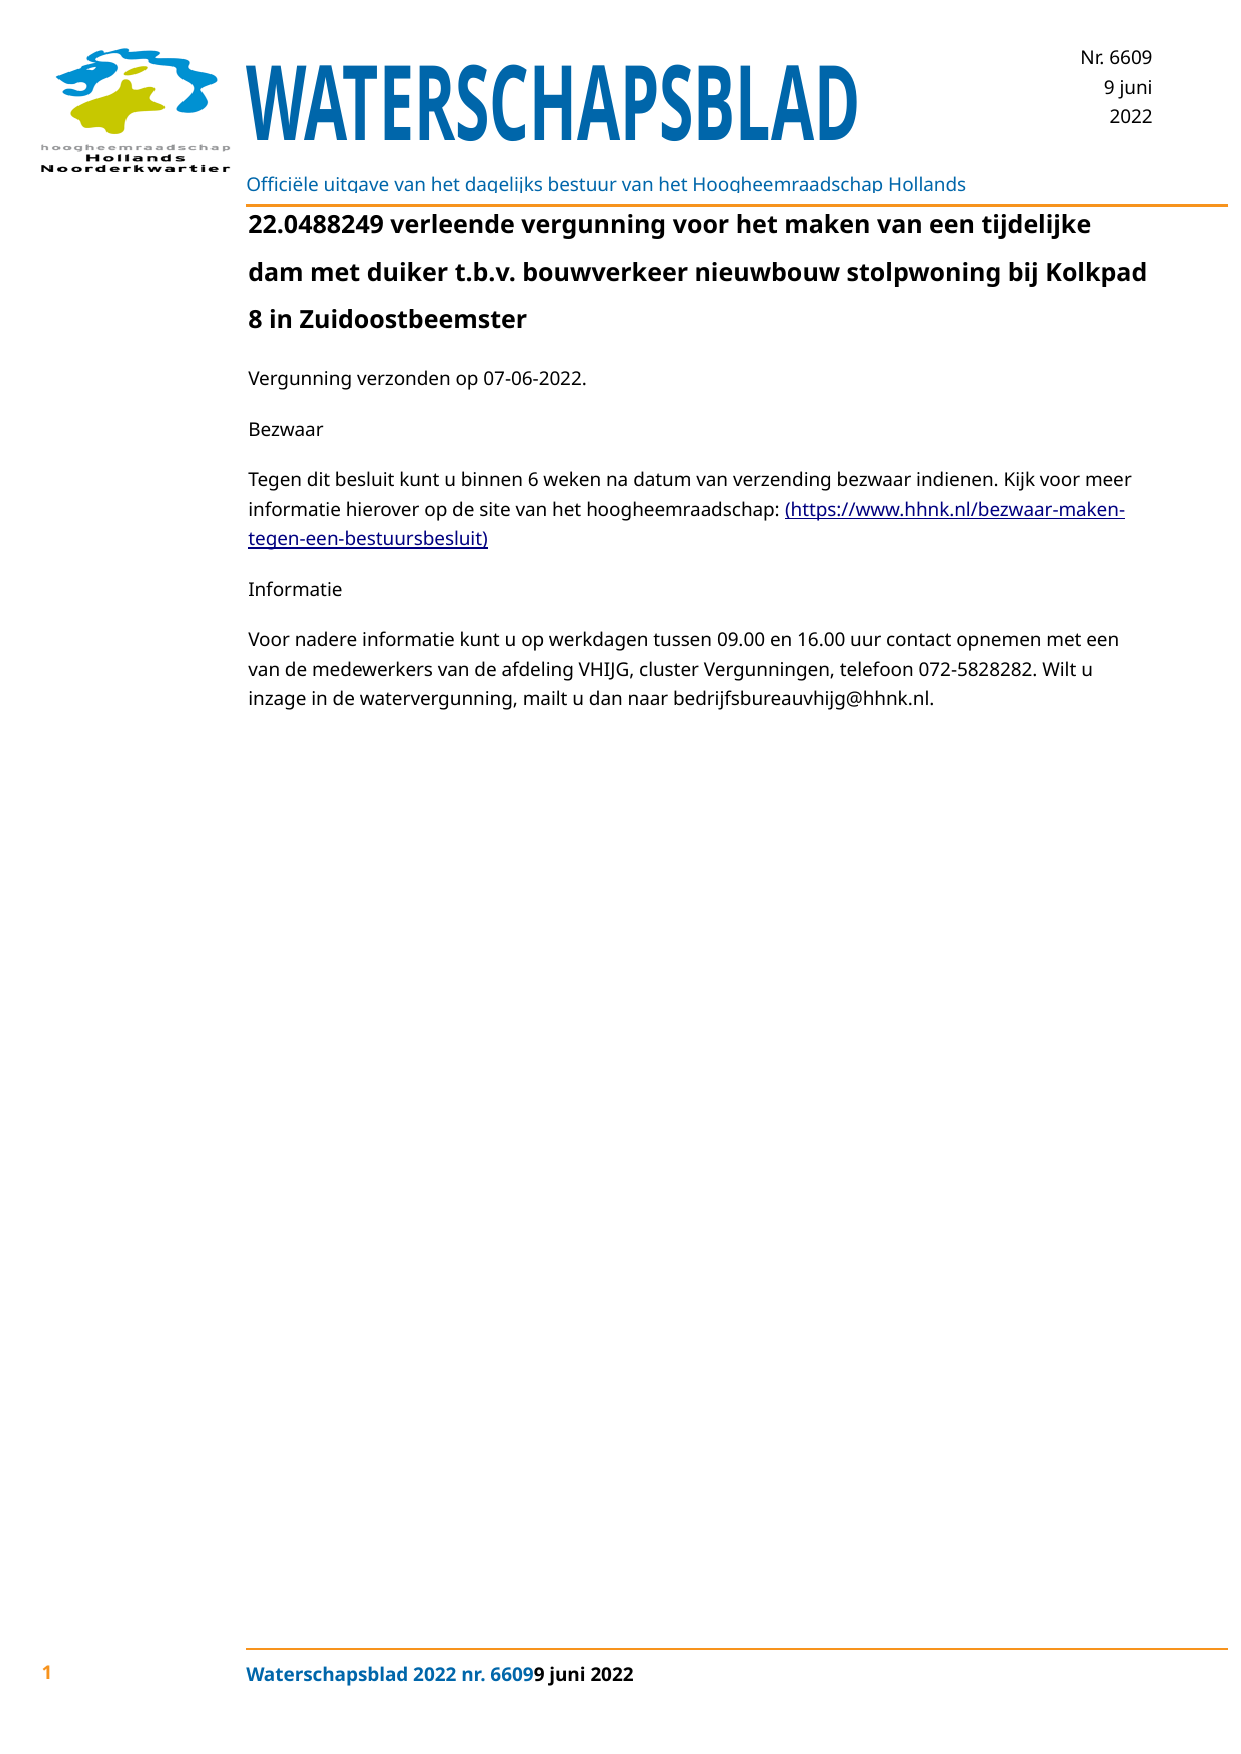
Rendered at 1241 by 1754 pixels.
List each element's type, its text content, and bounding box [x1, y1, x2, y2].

text Bezwaar [248, 416, 1152, 442]
text Vergunning verzonden op 07-06-2022. [248, 366, 1152, 391]
text Informatie [248, 576, 1152, 602]
text 22.0488249 verleende vergunning voor het maken van een tijdelijke dam met duiker t.b.v. bouwverkeer nieuwbouw stolpwoning bij Kolkpad 8 in Zuidoostbeemster [248, 207, 1152, 336]
text Voor nadere informatie kunt u op werkdagen tussen 09.00 en 16.00 uur contact opnemen met een van de medewerkers van de afdeling VHIJG, cluster Vergunningen, telefoon 072-5828282. Wilt u inzage in de watervergunning, mailt u dan naar bedrijfsbureauvhijg@hhnk.nl. [248, 626, 1152, 711]
text Tegen dit besluit kunt u binnen 6 weken na datum van verzending bezwaar indienen. Kijk voor meer informatie hierover op de site van het hoogheemraadschap: (https://www.hhnk.nl/bezwaar-maken-tegen-een-bestuursbesluit) [248, 466, 1152, 551]
picture [41, 47, 231, 172]
